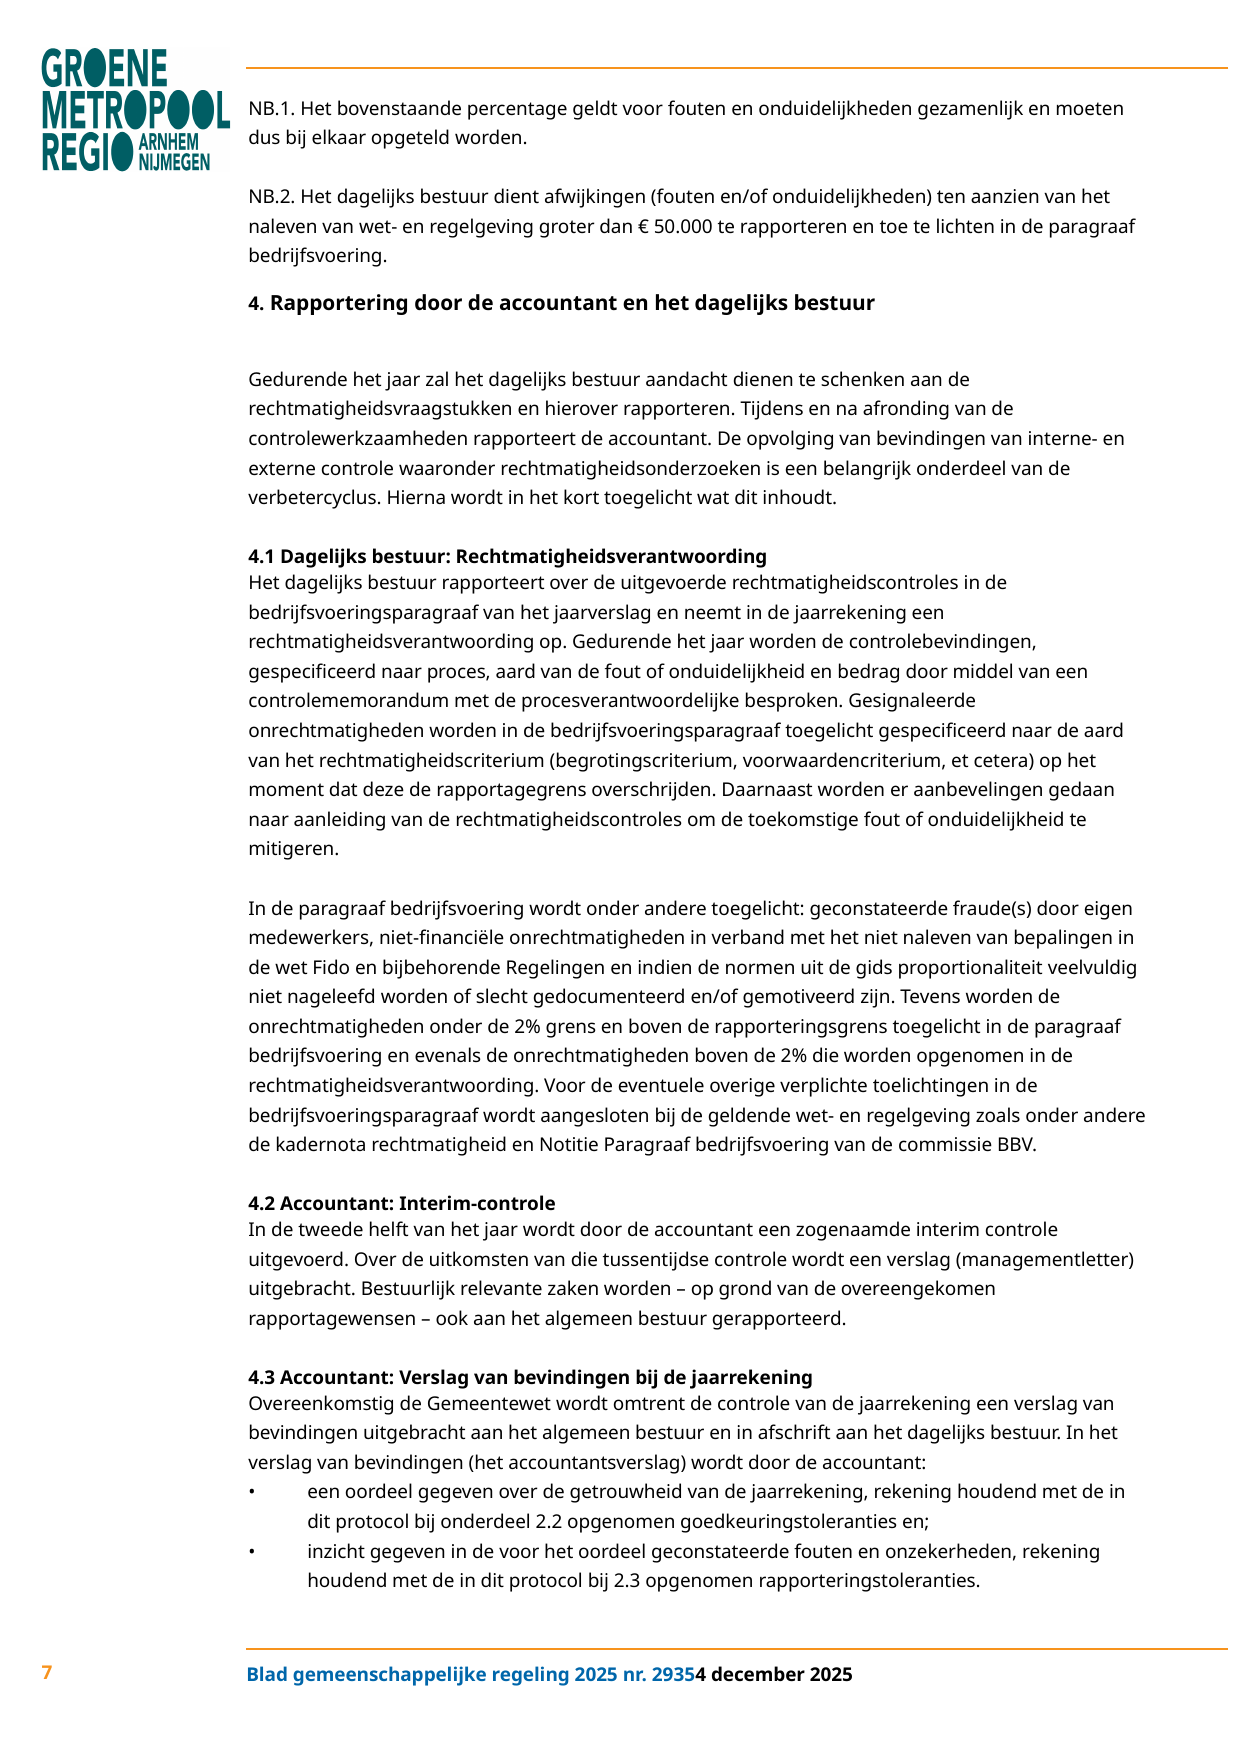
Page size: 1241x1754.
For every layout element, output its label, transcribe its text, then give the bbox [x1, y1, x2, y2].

text 4.3 Accountant: Verslag van bevindingen bij de jaarrekening [248, 1364, 1152, 1390]
list inzicht gegeven in de voor het oordeel geconstateerde fouten en onzekerheden, rekening houdend met de in dit protocol bij 2.3 opgenomen rapporteringstoleranties. [248, 1538, 1152, 1593]
text 4.2 Accountant: Interim-controle [248, 1191, 1152, 1216]
text NB.2. Het dagelijks bestuur dient afwijkingen (fouten en/of onduidelijkheden) ten aanzien van het naleven van wet- en regelgeving groter dan € 50.000 te rapporteren en toe te lichten in de paragraaf bedrijfsvoering. [248, 183, 1152, 268]
text In de paragraaf bedrijfsvoering wordt onder andere toegelicht: geconstateerde fraude(s) door eigen medewerkers, niet-financiële onrechtmatigheden in verband met het niet naleven van bepalingen in de wet Fido en bijbehorende Regelingen en indien de normen uit de gids proportionaliteit veelvuldig niet nageleefd worden of slecht gedocumenteerd en/of gemotiveerd zijn. Tevens worden de onrechtmatigheden onder de 2% grens en boven de rapporteringsgrens toegelicht in de paragraaf bedrijfsvoering en evenals de onrechtmatigheden boven de 2% die worden opgenomen in de rechtmatigheidsverantwoording. Voor de eventuele overige verplichte toelichtingen in de bedrijfsvoeringsparagraaf wordt aangesloten bij de geldende wet- en regelgeving zoals onder andere de kadernota rechtmatigheid en Notitie Paragraaf bedrijfsvoering van de commissie BBV. [248, 895, 1152, 1157]
text 4.1 Dagelijks bestuur: Rechtmatigheidsverantwoording [248, 543, 1152, 569]
text Gedurende het jaar zal het dagelijks bestuur aandacht dienen te schenken aan de rechtmatigheidsvraagstukken en hierover rapporteren. Tijdens en na afronding van de controlewerkzaamheden rapporteert de accountant. De opvolging van bevindingen van interne- en externe controle waaronder rechtmatigheidsonderzoeken is een belangrijk onderdeel van de verbetercyclus. Hierna wordt in het kort toegelicht wat dit inhoudt. [248, 366, 1152, 510]
text NB.1. Het bovenstaande percentage geldt voor fouten en onduidelijkheden gezamenlijk en moeten dus bij elkaar opgeteld worden. [248, 95, 1152, 150]
picture [41, 47, 231, 172]
text Het dagelijks bestuur rapporteert over de uitgevoerde rechtmatigheidscontroles in de bedrijfsvoeringsparagraaf van het jaarverslag en neemt in de jaarrekening een rechtmatigheidsverantwoording op. Gedurende het jaar worden de controlebevindingen, gespecificeerd naar proces, aard van de fout of onduidelijkheid en bedrag door middel van een controlememorandum met de procesverantwoordelijke besproken. Gesignaleerde onrechtmatigheden worden in de bedrijfsvoeringsparagraaf toegelicht gespecificeerd naar de aard van het rechtmatigheidscriterium (begrotingscriterium, voorwaardencriterium, et cetera) op het moment dat deze de rapportagegrens overschrijden. Daarnaast worden er aanbevelingen gedaan naar aanleiding van de rechtmatigheidscontroles om de toekomstige fout of onduidelijkheid te mitigeren. [248, 569, 1152, 861]
list een oordeel gegeven over de getrouwheid van de jaarrekening, rekening houdend met de in dit protocol bij onderdeel 2.2 opgenomen goedkeuringstoleranties en; [248, 1479, 1152, 1534]
text In de tweede helft van het jaar wordt door de accountant een zogenaamde interim controle uitgevoerd. Over de uitkomsten van die tussentijdse controle wordt een verslag (managementletter) uitgebracht. Bestuurlijk relevante zaken worden – op grond van de overeengekomen rapportagewensen – ook aan het algemeen bestuur gerapporteerd. [248, 1216, 1152, 1331]
text 4. Rapportering door de accountant en het dagelijks bestuur [248, 288, 1152, 317]
text Overeenkomstig de Gemeentewet wordt omtrent de controle van de jaarrekening een verslag van bevindingen uitgebracht aan het algemeen bestuur en in afschrift aan het dagelijks bestuur. In het verslag van bevindingen (het accountantsverslag) wordt door de accountant: [248, 1390, 1152, 1475]
